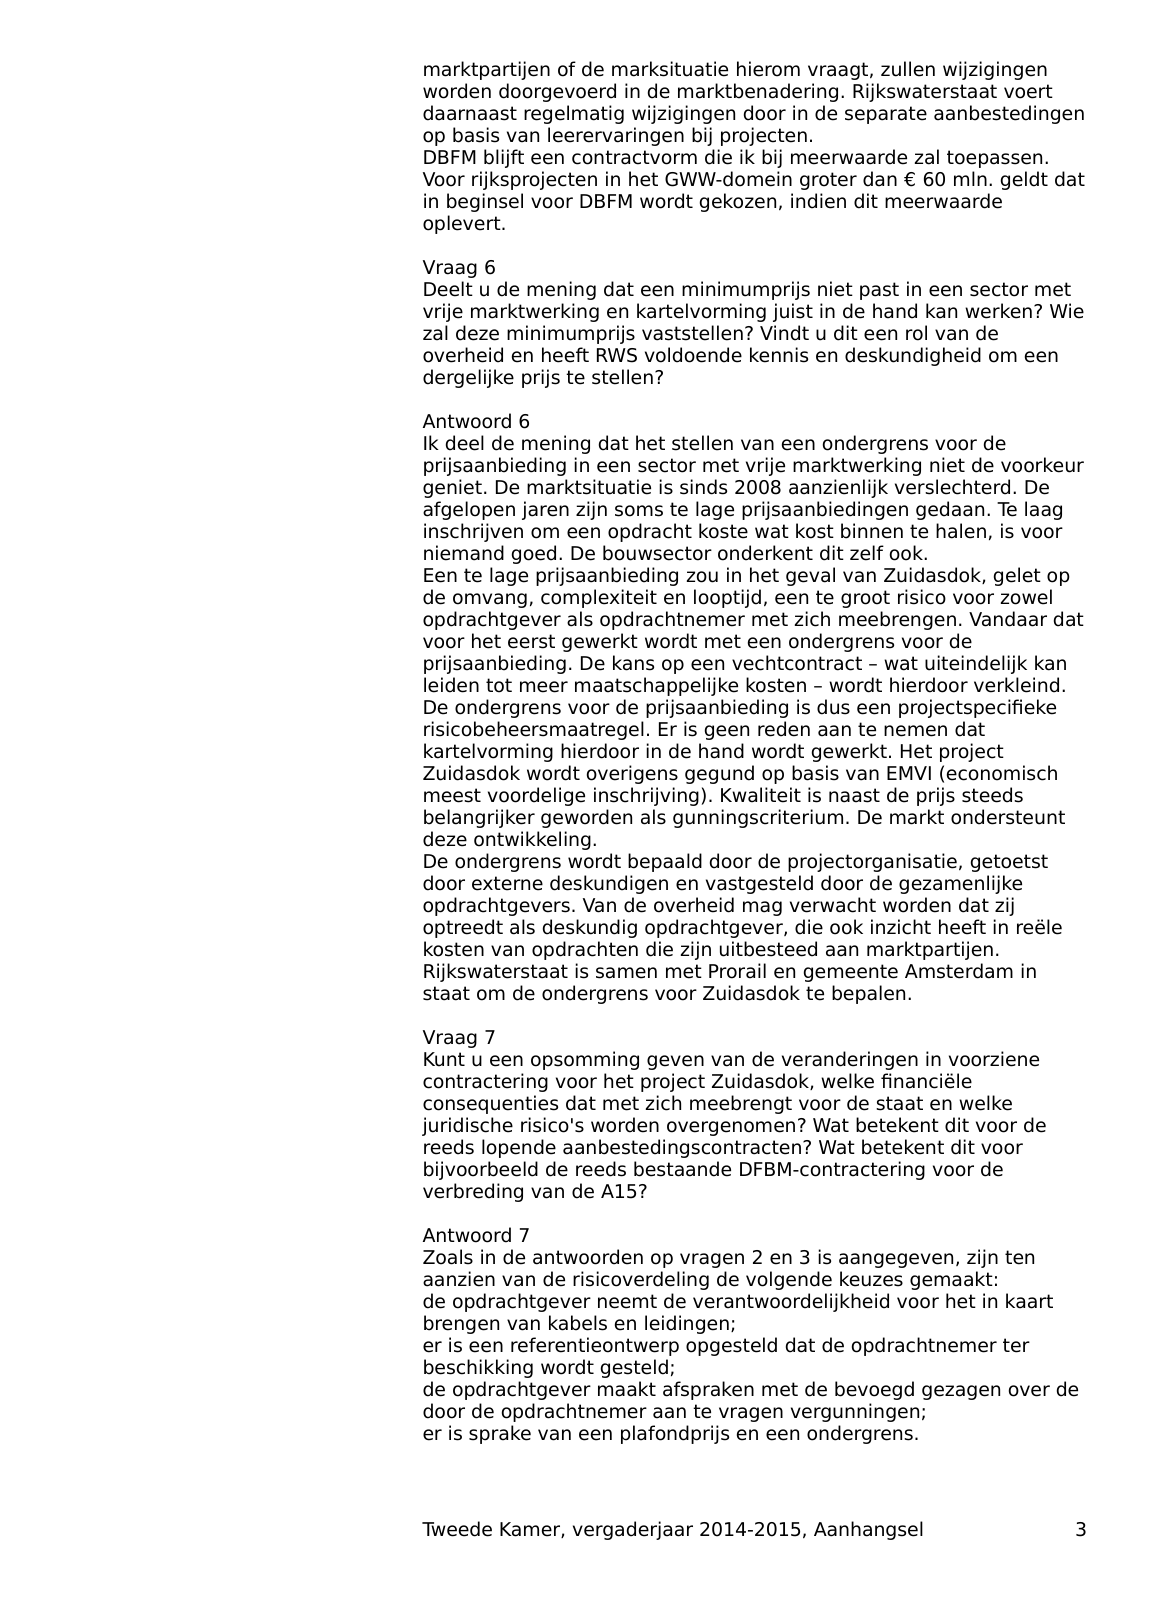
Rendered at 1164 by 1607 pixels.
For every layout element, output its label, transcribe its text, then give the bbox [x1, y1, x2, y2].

text er is een referentieontwerp opgesteld dat de opdrachtnemer ter beschikking wordt gesteld; [422, 1335, 1087, 1379]
text er is sprake van een plafondprijs en een ondergrens. [422, 1423, 1087, 1444]
text marktpartijen of de marksituatie hierom vraagt, zullen wijzigingen worden doorgevoerd in de marktbenadering. Rijkswaterstaat voert daarnaast regelmatig wijzigingen door in de separate aanbestedingen op basis van leerervaringen bij projecten. [422, 59, 1087, 147]
text Ik deel de mening dat het stellen van een ondergrens voor de prijsaanbieding in een sector met vrije marktwerking niet de voorkeur geniet. De marktsituatie is sinds 2008 aanzienlijk verslechterd. De afgelopen jaren zijn soms te lage prijsaanbiedingen gedaan. Te laag inschrijven om een opdracht koste wat kost binnen te halen, is voor niemand goed. De bouwsector onderkent dit zelf ook. [422, 433, 1087, 565]
text Deelt u de mening dat een minimumprijs niet past in een sector met vrije marktwerking en kartelvorming juist in de hand kan werken? Wie zal deze minimumprijs vaststellen? Vindt u dit een rol van de overheid en heeft RWS voldoende kennis en deskundigheid om een dergelijke prijs te stellen? [422, 279, 1087, 389]
text DBFM blijft een contractvorm die ik bij meerwaarde zal toepassen. Voor rijksprojecten in het GWW-domein groter dan € 60 mln. geldt dat in beginsel voor DBFM wordt gekozen, indien dit meerwaarde oplevert. [422, 147, 1087, 235]
text Een te lage prijsaanbieding zou in het geval van Zuidasdok, gelet op de omvang, complexiteit en looptijd, een te groot risico voor zowel opdrachtgever als opdrachtnemer met zich meebrengen. Vandaar dat voor het eerst gewerkt wordt met een ondergrens voor de prijsaanbieding. De kans op een vechtcontract – wat uiteindelijk kan leiden tot meer maatschappelijke kosten – wordt hierdoor verkleind. De ondergrens voor de prijsaanbieding is dus een projectspecifieke risicobeheersmaatregel. Er is geen reden aan te nemen dat kartelvorming hierdoor in de hand wordt gewerkt. Het project Zuidasdok wordt overigens gegund op basis van EMVI (economisch meest voordelige inschrijving). Kwaliteit is naast de prijs steeds belangrijker geworden als gunningscriterium. De markt ondersteunt deze ontwikkeling. [422, 565, 1087, 851]
text de opdrachtgever maakt afspraken met de bevoegd gezagen over de door de opdrachtnemer aan te vragen vergunningen; [422, 1379, 1087, 1423]
text Antwoord 6 [422, 411, 1087, 433]
text de opdrachtgever neemt de verantwoordelijkheid voor het in kaart brengen van kabels en leidingen; [422, 1291, 1087, 1335]
text Vraag 6 [422, 257, 1087, 279]
text Kunt u een opsomming geven van de veranderingen in voorziene contractering voor het project Zuidasdok, welke financiële consequenties dat met zich meebrengt voor de staat en welke juridische risico's worden overgenomen? Wat betekent dit voor de reeds lopende aanbestedingscontracten? Wat betekent dit voor bijvoorbeeld de reeds bestaande DFBM-contractering voor de verbreding van de A15? [422, 1049, 1087, 1203]
text Vraag 7 [422, 1027, 1087, 1049]
text Antwoord 7 [422, 1225, 1087, 1247]
text Zoals in de antwoorden op vragen 2 en 3 is aangegeven, zijn ten aanzien van de risicoverdeling de volgende keuzes gemaakt: [422, 1247, 1087, 1291]
text De ondergrens wordt bepaald door de projectorganisatie, getoetst door externe deskundigen en vastgesteld door de gezamenlijke opdrachtgevers. Van de overheid mag verwacht worden dat zij optreedt als deskundig opdrachtgever, die ook inzicht heeft in reële kosten van opdrachten die zijn uitbesteed aan marktpartijen. Rijkswaterstaat is samen met Prorail en gemeente Amsterdam in staat om de ondergrens voor Zuidasdok te bepalen. [422, 851, 1087, 1004]
